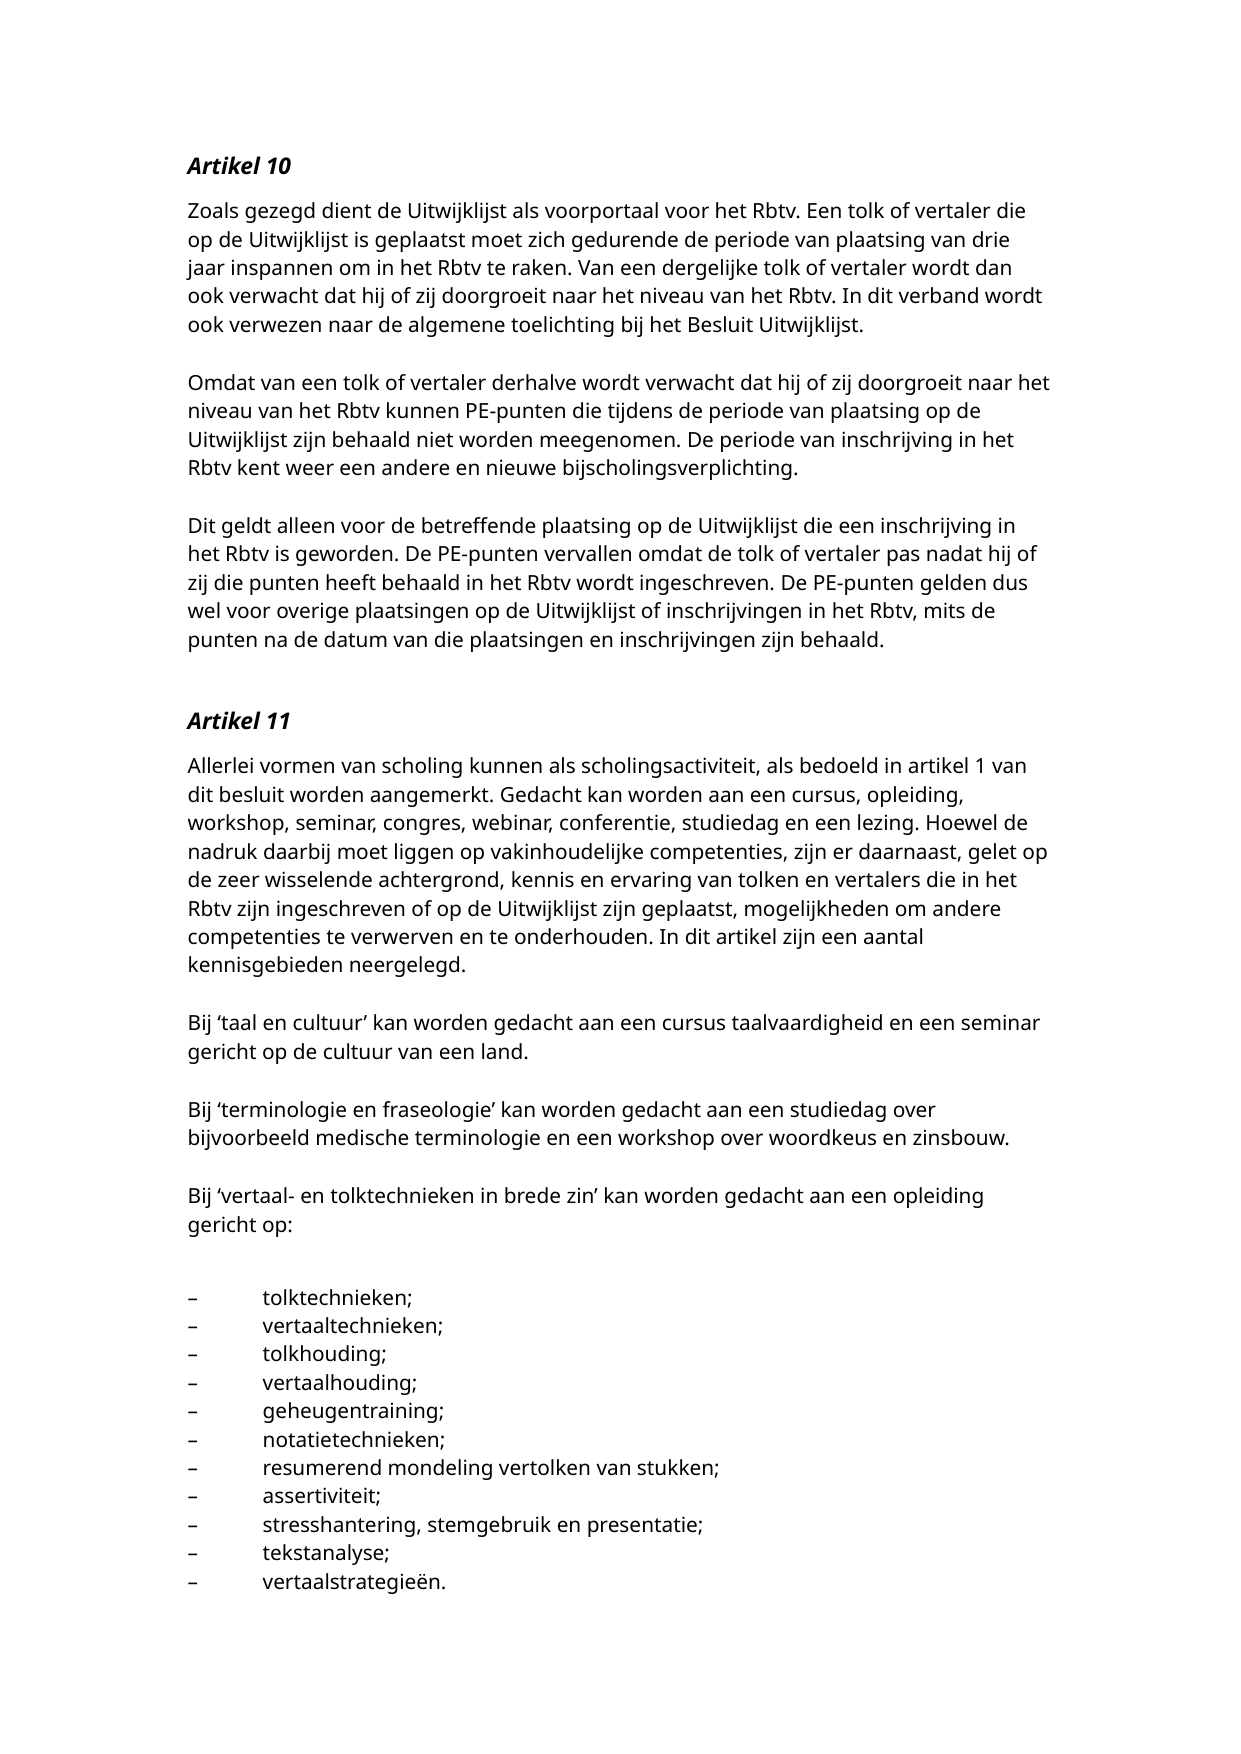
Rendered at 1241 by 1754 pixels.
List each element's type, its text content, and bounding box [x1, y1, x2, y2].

subtitle Artikel 10 [187, 150, 1053, 181]
list vertaalhouding; [187, 1368, 1053, 1396]
text Bij ‘terminologie en fraseologie’ kan worden gedacht aan een studiedag over bijvoorbeeld medische terminologie en een workshop over woordkeus en zinsbouw. [187, 1095, 1053, 1152]
text Omdat van een tolk of vertaler derhalve wordt verwacht dat hij of zij doorgroeit naar het niveau van het Rbtv kunnen PE-punten die tijdens de periode van plaatsing op de Uitwijklijst zijn behaald niet worden meegenomen. De periode van inschrijving in het Rbtv kent weer een andere en nieuwe bijscholingsverplichting. [187, 368, 1053, 482]
list stresshantering, stemgebruik en presentatie; [187, 1510, 1053, 1538]
text Bij ‘vertaal- en tolktechnieken in brede zin’ kan worden gedacht aan een opleiding gericht op: [187, 1181, 1053, 1238]
list tolktechnieken; [187, 1283, 1053, 1311]
text Zoals gezegd dient de Uitwijklijst als voorportaal voor het Rbtv. Een tolk of vertaler die op de Uitwijklijst is geplaatst moet zich gedurende de periode van plaatsing van drie jaar inspannen om in het Rbtv te raken. Van een dergelijke tolk of vertaler wordt dan ook verwacht dat hij of zij doorgroeit naar het niveau van het Rbtv. In dit verband wordt ook verwezen naar de algemene toelichting bij het Besluit Uitwijklijst. [187, 196, 1053, 338]
list geheugentraining; [187, 1396, 1053, 1425]
list assertiviteit; [187, 1482, 1053, 1510]
text Dit geldt alleen voor de betreffende plaatsing op de Uitwijklijst die een inschrijving in het Rbtv is geworden. De PE-punten vervallen omdat de tolk of vertaler pas nadat hij of zij die punten heeft behaald in het Rbtv wordt ingeschreven. De PE-punten gelden dus wel voor overige plaatsingen op de Uitwijklijst of inschrijvingen in het Rbtv, mits de punten na de datum van die plaatsingen en inschrijvingen zijn behaald. [187, 511, 1053, 653]
list vertaalstrategieën. [187, 1567, 1053, 1595]
list vertaaltechnieken; [187, 1311, 1053, 1339]
subtitle Artikel 11 [187, 705, 1053, 737]
list tolkhouding; [187, 1339, 1053, 1368]
list tekstanalyse; [187, 1538, 1053, 1567]
text Allerlei vormen van scholing kunnen als scholingsactiviteit, als bedoeld in artikel 1 van dit besluit worden aangemerkt. Gedacht kan worden aan een cursus, opleiding, workshop, seminar, congres, webinar, conferentie, studiedag en een lezing. Hoewel de nadruk daarbij moet liggen op vakinhoudelijke competenties, zijn er daarnaast, gelet op de zeer wisselende achtergrond, kennis en ervaring van tolken en vertalers die in het Rbtv zijn ingeschreven of op de Uitwijklijst zijn geplaatst, mogelijkheden om andere competenties te verwerven en te onderhouden. In dit artikel zijn een aantal kennisgebieden neergelegd. [187, 752, 1053, 979]
list resumerend mondeling vertolken van stukken; [187, 1453, 1053, 1482]
list notatietechnieken; [187, 1425, 1053, 1453]
text Bij ‘taal en cultuur’ kan worden gedacht aan een cursus taalvaardigheid en een seminar gericht op de cultuur van een land. [187, 1008, 1053, 1065]
